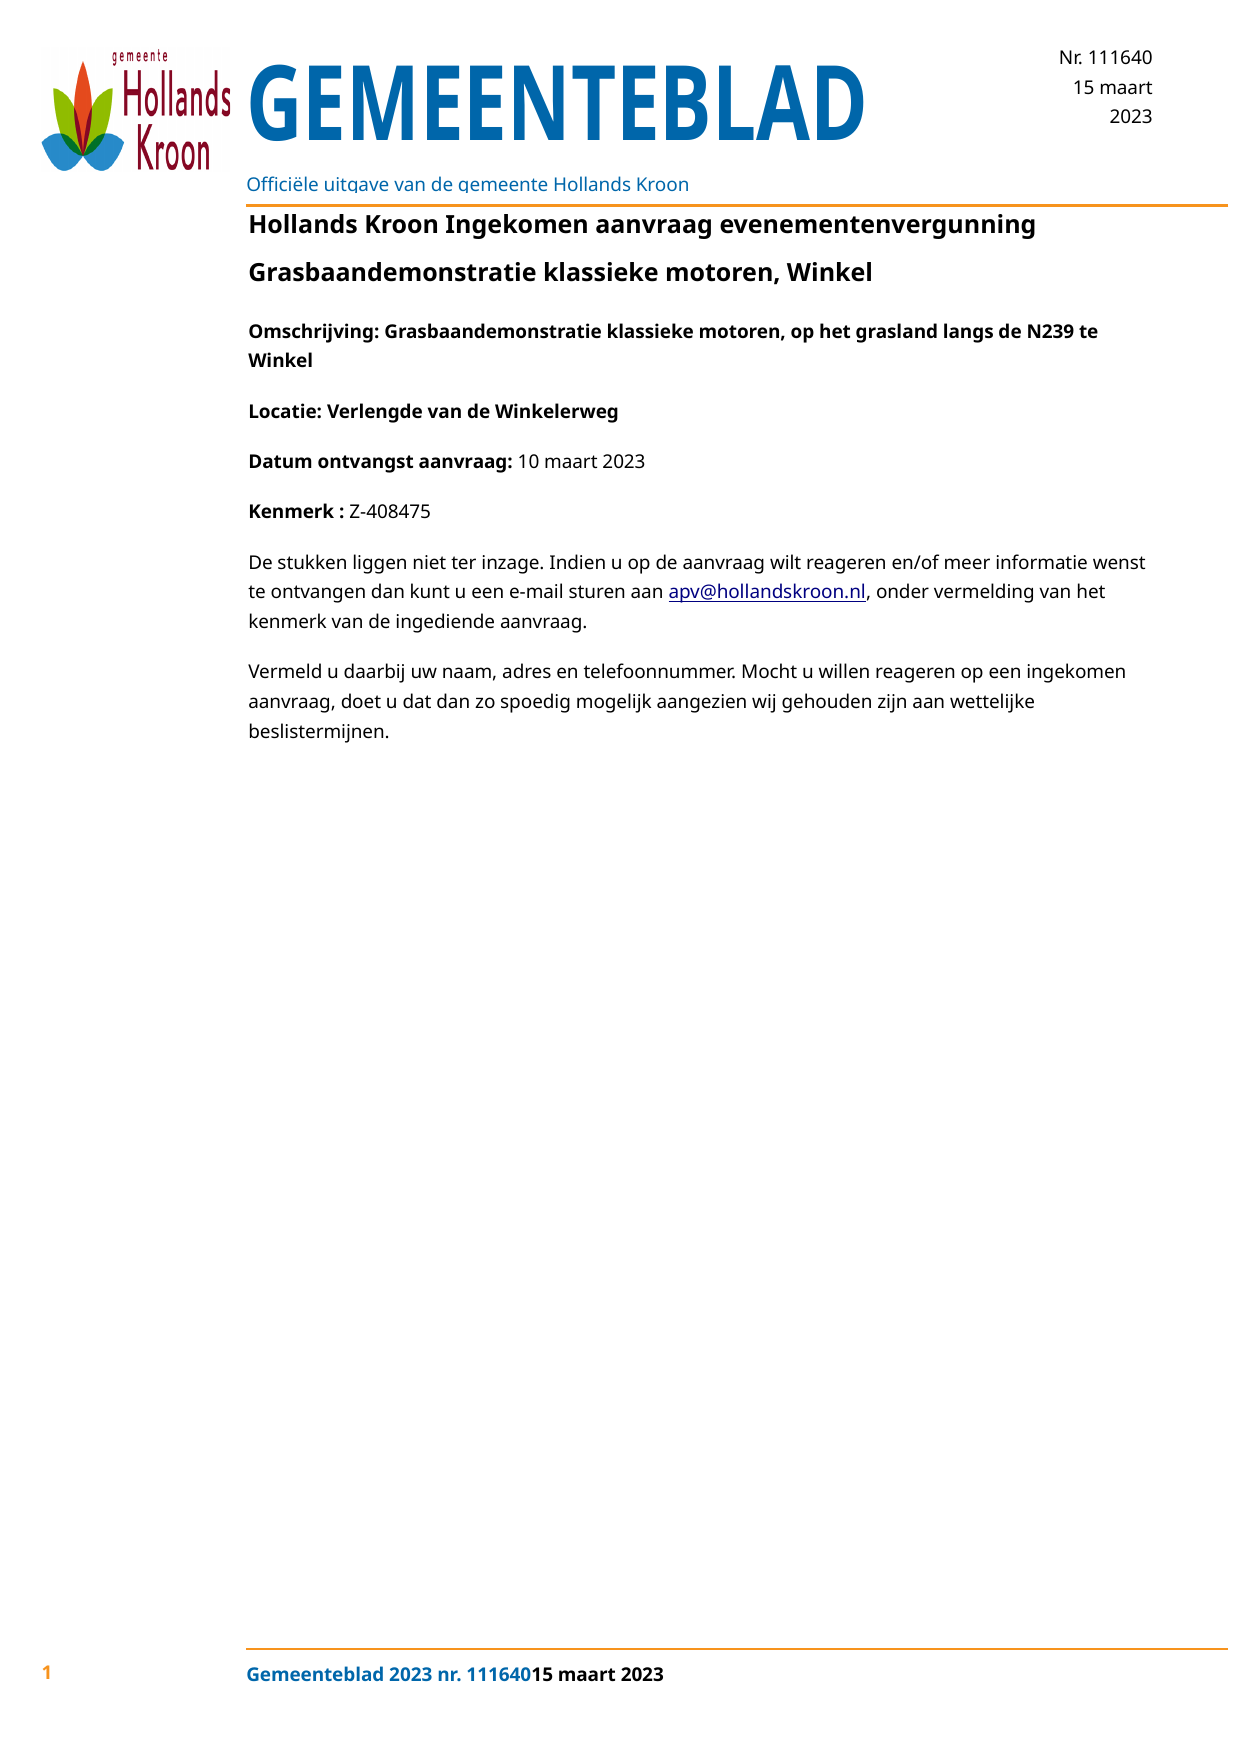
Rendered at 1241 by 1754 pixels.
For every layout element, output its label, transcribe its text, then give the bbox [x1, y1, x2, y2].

text Omschrijving: Grasbaandemonstratie klassieke motoren, op het grasland langs de N239 te Winkel [248, 318, 1152, 373]
text Locatie: Verlengde van de Winkelerweg [248, 398, 1152, 424]
text Vermeld u daarbij uw naam, adres en telefoonnummer. Mocht u willen reageren op een ingekomen aanvraag, doet u dat dan zo spoedig mogelijk aangezien wij gehouden zijn aan wettelijke beslistermijnen. [248, 659, 1152, 744]
text Datum ontvangst aanvraag: 10 maart 2023 [248, 448, 1152, 474]
picture [41, 47, 231, 172]
text Kenmerk : Z-408475 [248, 499, 1152, 524]
text Hollands Kroon Ingekomen aanvraag evenementenvergunning Grasbaandemonstratie klassieke motoren, Winkel [248, 207, 1152, 288]
text De stukken liggen niet ter inzage. Indien u op de aanvraag wilt reageren en/of meer informatie wenst te ontvangen dan kunt u een e-mail sturen aan apv@hollandskroon.nl, onder vermelding van het kenmerk van de ingediende aanvraag. [248, 549, 1152, 634]
